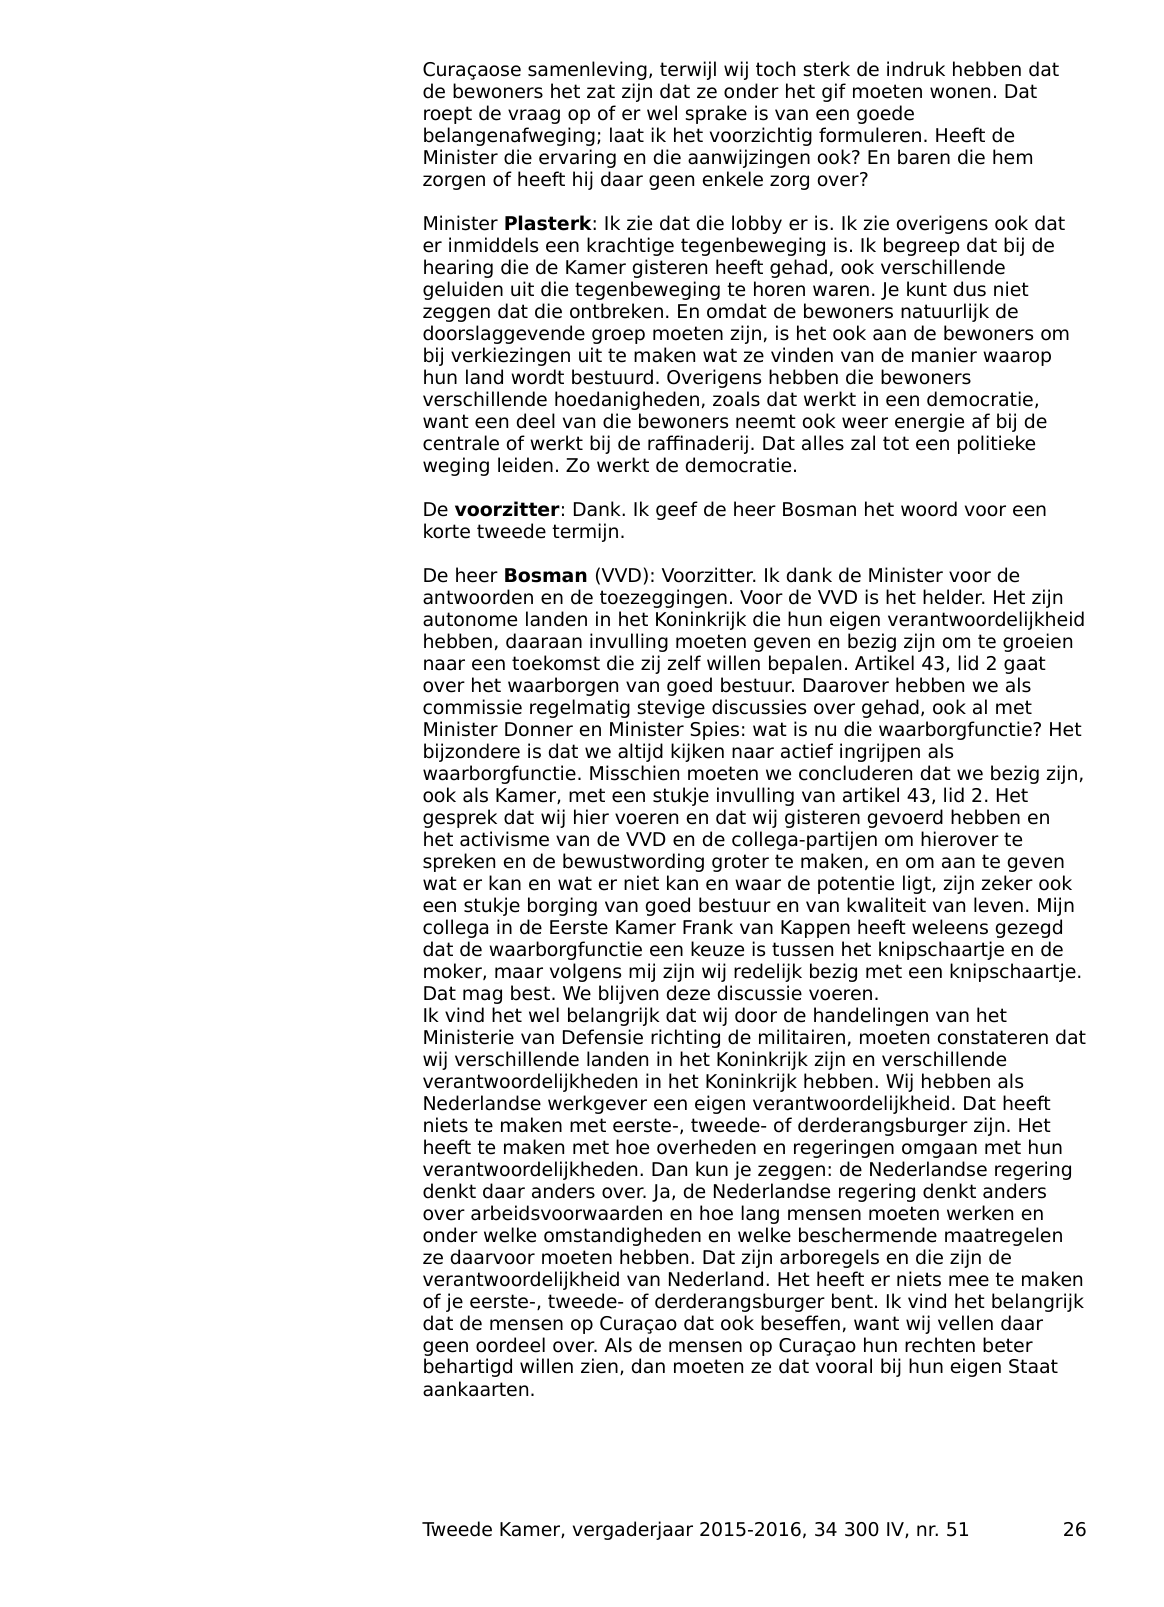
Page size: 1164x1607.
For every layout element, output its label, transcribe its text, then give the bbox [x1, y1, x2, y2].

text Minister Plasterk: Ik zie dat die lobby er is. Ik zie overigens ook dat er inmiddels een krachtige tegenbeweging is. Ik begreep dat bij de hearing die de Kamer gisteren heeft gehad, ook verschillende geluiden uit die tegenbeweging te horen waren. Je kunt dus niet zeggen dat die ontbreken. En omdat de bewoners natuurlijk de doorslaggevende groep moeten zijn, is het ook aan de bewoners om bij verkiezingen uit te maken wat ze vinden van de manier waarop hun land wordt bestuurd. Overigens hebben die bewoners verschillende hoedanigheden, zoals dat werkt in een democratie, want een deel van die bewoners neemt ook weer energie af bij de centrale of werkt bij de raffinaderij. Dat alles zal tot een politieke weging leiden. Zo werkt de democratie. [422, 213, 1087, 477]
text Curaçaose samenleving, terwijl wij toch sterk de indruk hebben dat de bewoners het zat zijn dat ze onder het gif moeten wonen. Dat roept de vraag op of er wel sprake is van een goede belangenafweging; laat ik het voorzichtig formuleren. Heeft de Minister die ervaring en die aanwijzingen ook? En baren die hem zorgen of heeft hij daar geen enkele zorg over? [422, 59, 1087, 191]
text De voorzitter: Dank. Ik geef de heer Bosman het woord voor een korte tweede termijn. [422, 499, 1087, 543]
text Ik vind het wel belangrijk dat wij door de handelingen van het Ministerie van Defensie richting de militairen, moeten constateren dat wij verschillende landen in het Koninkrijk zijn en verschillende verantwoordelijkheden in het Koninkrijk hebben. Wij hebben als Nederlandse werkgever een eigen verantwoordelijkheid. Dat heeft niets te maken met eerste-, tweede- of derderangsburger zijn. Het heeft te maken met hoe overheden en regeringen omgaan met hun verantwoordelijkheden. Dan kun je zeggen: de Nederlandse regering denkt daar anders over. Ja, de Nederlandse regering denkt anders over arbeidsvoorwaarden en hoe lang mensen moeten werken en onder welke omstandigheden en welke beschermende maatregelen ze daarvoor moeten hebben. Dat zijn arboregels en die zijn de verantwoordelijkheid van Nederland. Het heeft er niets mee te maken of je eerste-, tweede- of derderangsburger bent. Ik vind het belangrijk dat de mensen op Curaçao dat ook beseffen, want wij vellen daar geen oordeel over. Als de mensen op Curaçao hun rechten beter behartigd willen zien, dan moeten ze dat vooral bij hun eigen Staat aankaarten. [422, 1005, 1087, 1400]
text De heer Bosman (VVD): Voorzitter. Ik dank de Minister voor de antwoorden en de toezeggingen. Voor de VVD is het helder. Het zijn autonome landen in het Koninkrijk die hun eigen verantwoordelijkheid hebben, daaraan invulling moeten geven en bezig zijn om te groeien naar een toekomst die zij zelf willen bepalen. Artikel 43, lid 2 gaat over het waarborgen van goed bestuur. Daarover hebben we als commissie regelmatig stevige discussies over gehad, ook al met Minister Donner en Minister Spies: wat is nu die waarborgfunctie? Het bijzondere is dat we altijd kijken naar actief ingrijpen als waarborgfunctie. Misschien moeten we concluderen dat we bezig zijn, ook als Kamer, met een stukje invulling van artikel 43, lid 2. Het gesprek dat wij hier voeren en dat wij gisteren gevoerd hebben en het activisme van de VVD en de collega-partijen om hierover te spreken en de bewustwording groter te maken, en om aan te geven wat er kan en wat er niet kan en waar de potentie ligt, zijn zeker ook een stukje borging van goed bestuur en van kwaliteit van leven. Mijn collega in de Eerste Kamer Frank van Kappen heeft weleens gezegd dat de waarborgfunctie een keuze is tussen het knipschaartje en de moker, maar volgens mij zijn wij redelijk bezig met een knipschaartje. Dat mag best. We blijven deze discussie voeren. [422, 565, 1087, 1005]
